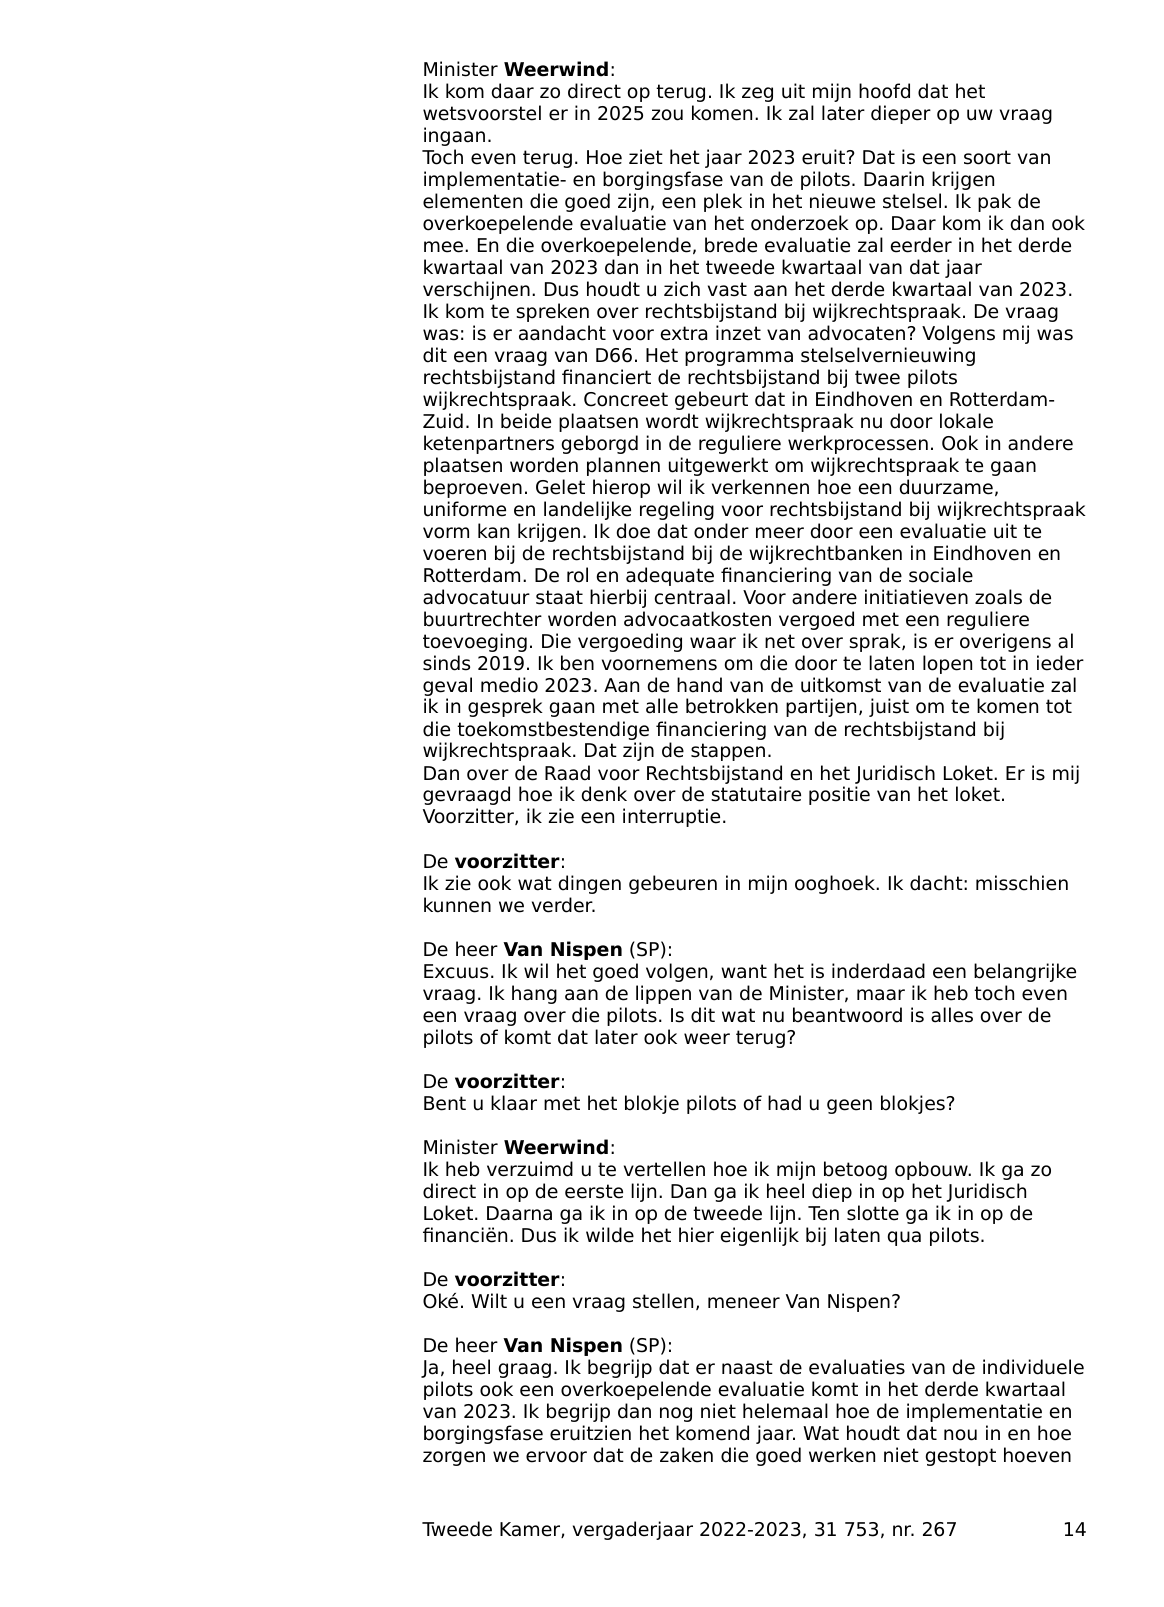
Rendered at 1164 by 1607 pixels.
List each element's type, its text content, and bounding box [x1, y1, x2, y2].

text Excuus. Ik wil het goed volgen, want het is inderdaad een belangrijke vraag. Ik hang aan de lippen van de Minister, maar ik heb toch even een vraag over die pilots. Is dit wat nu beantwoord is alles over de pilots of komt dat later ook weer terug? [422, 961, 1087, 1048]
text Ik zie ook wat dingen gebeuren in mijn ooghoek. Ik dacht: misschien kunnen we verder. [422, 872, 1087, 916]
text Minister Weerwind: [422, 59, 1087, 81]
text Minister Weerwind: [422, 1137, 1087, 1159]
text De voorzitter: [422, 1071, 1087, 1093]
text De voorzitter: [422, 1269, 1087, 1291]
text Toch even terug. Hoe ziet het jaar 2023 eruit? Dat is een soort van implementatie- en borgingsfase van de pilots. Daarin krijgen elementen die goed zijn, een plek in het nieuwe stelsel. Ik pak de overkoepelende evaluatie van het onderzoek op. Daar kom ik dan ook mee. En die overkoepelende, brede evaluatie zal eerder in het derde kwartaal van 2023 dan in het tweede kwartaal van dat jaar verschijnen. Dus houdt u zich vast aan het derde kwartaal van 2023. [422, 147, 1087, 301]
text Ik kom te spreken over rechtsbijstand bij wijkrechtspraak. De vraag was: is er aandacht voor extra inzet van advocaten? Volgens mij was dit een vraag van D66. Het programma stelselvernieuwing rechtsbijstand financiert de rechtsbijstand bij twee pilots wijkrechtspraak. Concreet gebeurt dat in Eindhoven en Rotterdam-Zuid. In beide plaatsen wordt wijkrechtspraak nu door lokale ketenpartners geborgd in de reguliere werkprocessen. Ook in andere plaatsen worden plannen uitgewerkt om wijkrechtspraak te gaan beproeven. Gelet hierop wil ik verkennen hoe een duurzame, uniforme en landelijke regeling voor rechtsbijstand bij wijkrechtspraak vorm kan krijgen. Ik doe dat onder meer door een evaluatie uit te voeren bij de rechtsbijstand bij de wijkrechtbanken in Eindhoven en Rotterdam. De rol en adequate financiering van de sociale advocatuur staat hierbij centraal. Voor andere initiatieven zoals de buurtrechter worden advocaatkosten vergoed met een reguliere toevoeging. Die vergoeding waar ik net over sprak, is er overigens al sinds 2019. Ik ben voornemens om die door te laten lopen tot in ieder geval medio 2023. Aan de hand van de uitkomst van de evaluatie zal ik in gesprek gaan met alle betrokken partijen, juist om te komen tot die toekomstbestendige financiering van de rechtsbijstand bij wijkrechtspraak. Dat zijn de stappen. [422, 301, 1087, 762]
text Bent u klaar met het blokje pilots of had u geen blokjes? [422, 1093, 1087, 1115]
text De voorzitter: [422, 851, 1087, 872]
text Ik kom daar zo direct op terug. Ik zeg uit mijn hoofd dat het wetsvoorstel er in 2025 zou komen. Ik zal later dieper op uw vraag ingaan. [422, 81, 1087, 147]
text De heer Van Nispen (SP): [422, 939, 1087, 961]
text Ja, heel graag. Ik begrijp dat er naast de evaluaties van de individuele pilots ook een overkoepelende evaluatie komt in het derde kwartaal van 2023. Ik begrijp dan nog niet helemaal hoe de implementatie en borgingsfase eruitzien het komend jaar. Wat houdt dat nou in en hoe zorgen we ervoor dat de zaken die goed werken niet gestopt hoeven [422, 1357, 1087, 1467]
text Dan over de Raad voor Rechtsbijstand en het Juridisch Loket. Er is mij gevraagd hoe ik denk over de statutaire positie van het loket. [422, 762, 1087, 806]
text De heer Van Nispen (SP): [422, 1335, 1087, 1357]
text Ik heb verzuimd u te vertellen hoe ik mijn betoog opbouw. Ik ga zo direct in op de eerste lijn. Dan ga ik heel diep in op het Juridisch Loket. Daarna ga ik in op de tweede lijn. Ten slotte ga ik in op de financiën. Dus ik wilde het hier eigenlijk bij laten qua pilots. [422, 1159, 1087, 1247]
text Oké. Wilt u een vraag stellen, meneer Van Nispen? [422, 1291, 1087, 1313]
text Voorzitter, ik zie een interruptie. [422, 806, 1087, 828]
